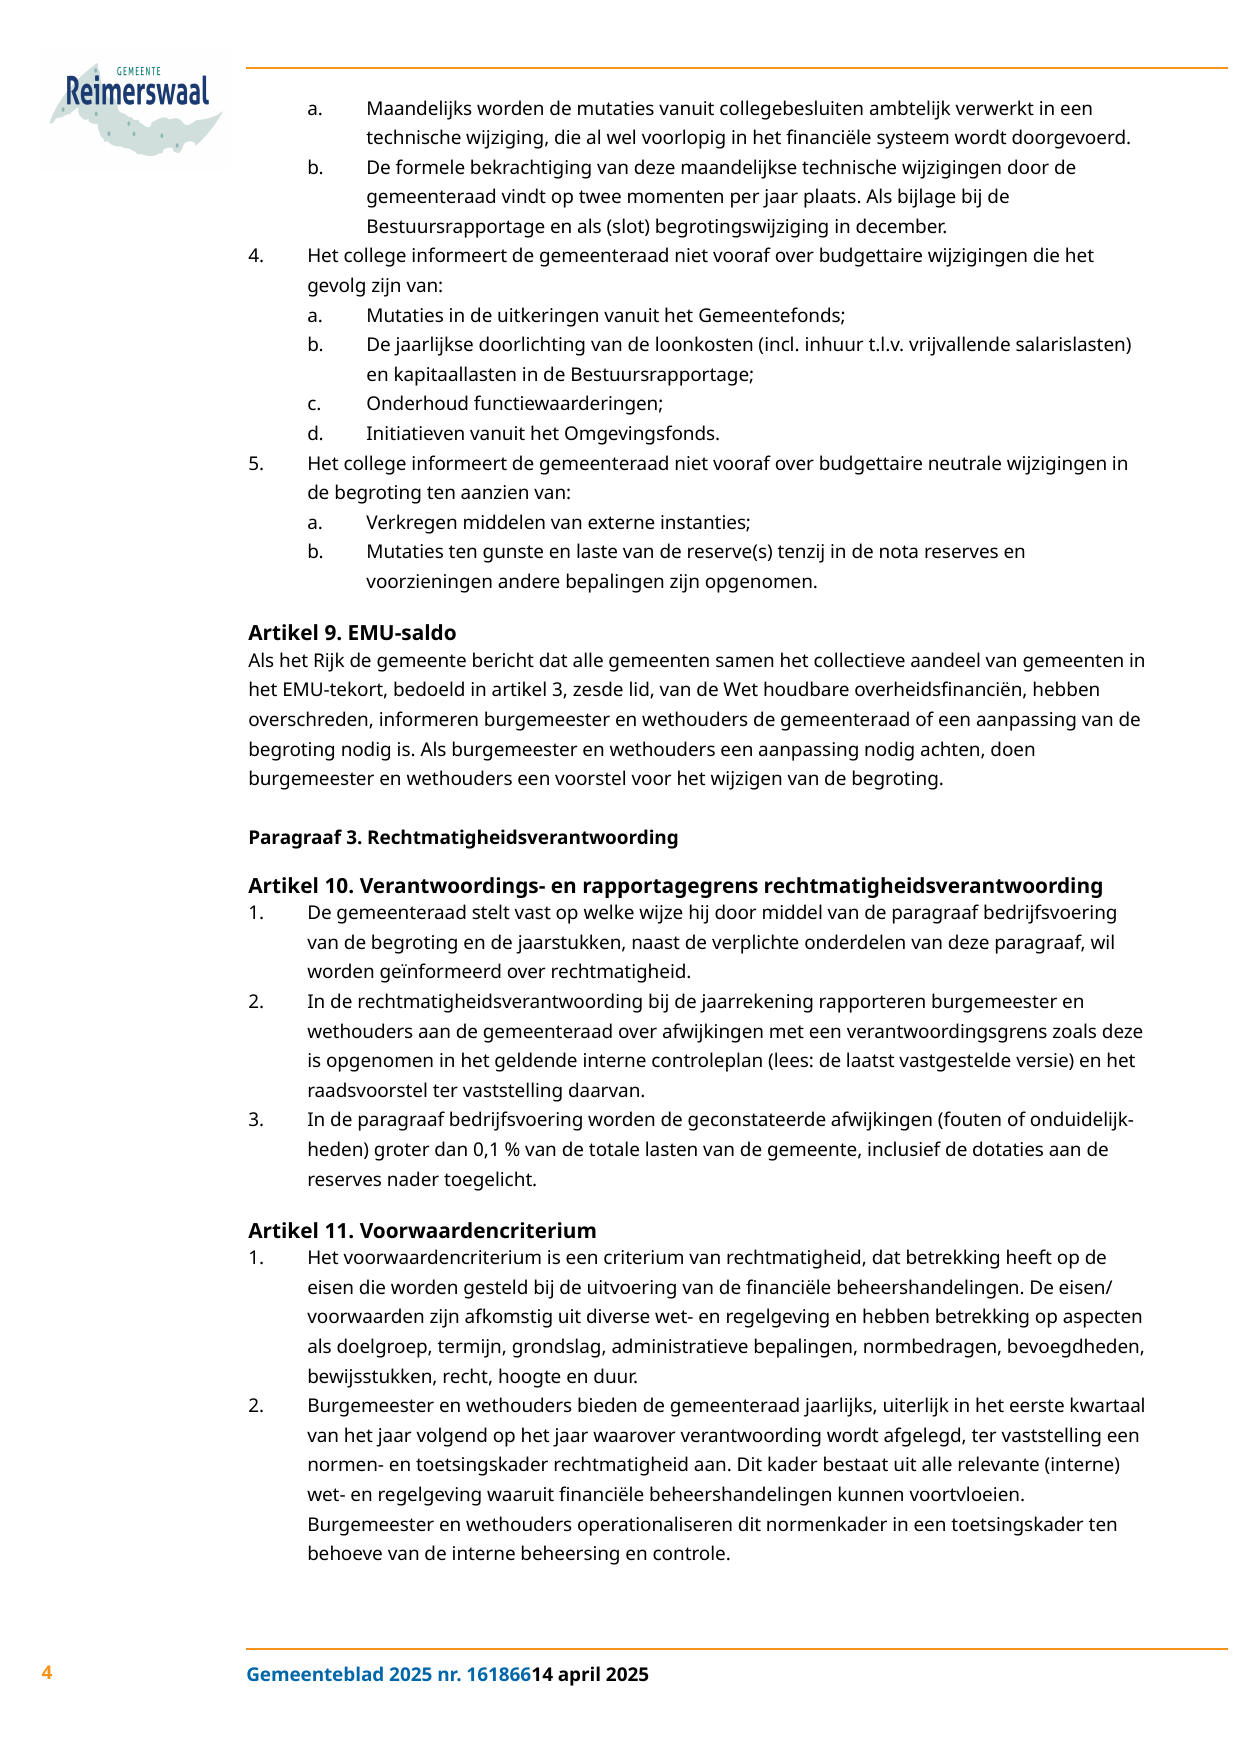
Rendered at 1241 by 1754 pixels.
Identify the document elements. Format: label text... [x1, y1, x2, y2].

list Het voorwaardencriterium is een criterium van rechtmatigheid, dat betrekking heeft op de eisen die worden gesteld bij de uitvoering van de financiële beheershandelingen. De eisen/ voorwaarden zijn afkomstig uit diverse wet- en regelgeving en hebben betrekking op aspecten als doelgroep, termijn, grondslag, administratieve bepalingen, normbedragen, bevoegdheden, bewijsstukken, recht, hoogte en duur. [248, 1244, 1152, 1389]
text Artikel 11. Voorwaardencriterium [248, 1216, 1152, 1244]
list Burgemeester en wethouders bieden de gemeenteraad jaarlijks, uiterlijk in het eerste kwartaal van het jaar volgend op het jaar waarover verantwoording wordt afgelegd, ter vaststelling een normen- en toetsingskader rechtmatigheid aan. Dit kader bestaat uit alle relevante (interne) wet- en regelgeving waaruit financiële beheershandelingen kunnen voortvloeien. Burgemeester en wethouders operationaliseren dit normenkader in een toetsingskader ten behoeve van de interne beheersing en controle. [248, 1392, 1152, 1566]
text Paragraaf 3. Rechtmatigheidsverantwoording [248, 824, 1152, 850]
list Maandelijks worden de mutaties vanuit collegebesluiten ambtelijk verwerkt in een technische wijziging, die al wel voorlopig in het financiële systeem wordt doorgevoerd. [307, 95, 1152, 150]
text Artikel 10. Verantwoordings- en rapportagegrens rechtmatigheidsverantwoording [248, 871, 1152, 899]
list Mutaties in de uitkeringen vanuit het Gemeentefonds; [307, 302, 1152, 328]
list De gemeenteraad stelt vast op welke wijze hij door middel van de paragraaf bedrijfsvoering van de begroting en de jaarstukken, naast de verplichte onderdelen van deze paragraaf, wil worden geïnformeerd over rechtmatigheid. [248, 899, 1152, 984]
text Artikel 9. EMU-saldo [248, 618, 1152, 647]
list Mutaties ten gunste en laste van de reserve(s) tenzij in de nota reserves en voorzieningen andere bepalingen zijn opgenomen. [307, 538, 1152, 594]
list Onderhoud functiewaarderingen; [307, 391, 1152, 416]
text Als het Rijk de gemeente bericht dat alle gemeenten samen het collectieve aandeel van gemeenten in het EMU-tekort, bedoeld in artikel 3, zesde lid, van de Wet houdbare overheidsfinanciën, hebben overschreden, informeren burgemeester en wethouders de gemeenteraad of een aanpassing van de begroting nodig is. Als burgemeester en wethouders een aanpassing nodig achten, doen burgemeester en wethouders een voorstel voor het wijzigen van de begroting. [248, 647, 1152, 791]
list Het college informeert de gemeenteraad niet vooraf over budgettaire wijzigingen die het gevolg zijn van: [248, 243, 1152, 298]
list Het college informeert de gemeenteraad niet vooraf over budgettaire neutrale wijzigingen in de begroting ten aanzien van: [248, 450, 1152, 505]
list De formele bekrachtiging van deze maandelijkse technische wijzigingen door de gemeenteraad vindt op twee momenten per jaar plaats. Als bijlage bij de Bestuursrapportage en als (slot) begrotingswijziging in december. [307, 154, 1152, 239]
picture [41, 47, 231, 172]
list De jaarlijkse doorlichting van de loonkosten (incl. inhuur t.l.v. vrijvallende salarislasten) en kapitaallasten in de Bestuursrapportage; [307, 331, 1152, 387]
list In de paragraaf bedrijfsvoering worden de geconstateerde afwijkingen (fouten of onduidelijk-heden) groter dan 0,1 % van de totale lasten van de gemeente, inclusief de dotaties aan de reserves nader toegelicht. [248, 1107, 1152, 1191]
list Verkregen middelen van externe instanties; [307, 509, 1152, 535]
list In de rechtmatigheidsverantwoording bij de jaarrekening rapporteren burgemeester en wethouders aan de gemeenteraad over afwijkingen met een verantwoordingsgrens zoals deze is opgenomen in het geldende interne controleplan (lees: de laatst vastgestelde versie) en het raadsvoorstel ter vaststelling daarvan. [248, 988, 1152, 1103]
list Initiatieven vanuit het Omgevingsfonds. [307, 420, 1152, 446]
